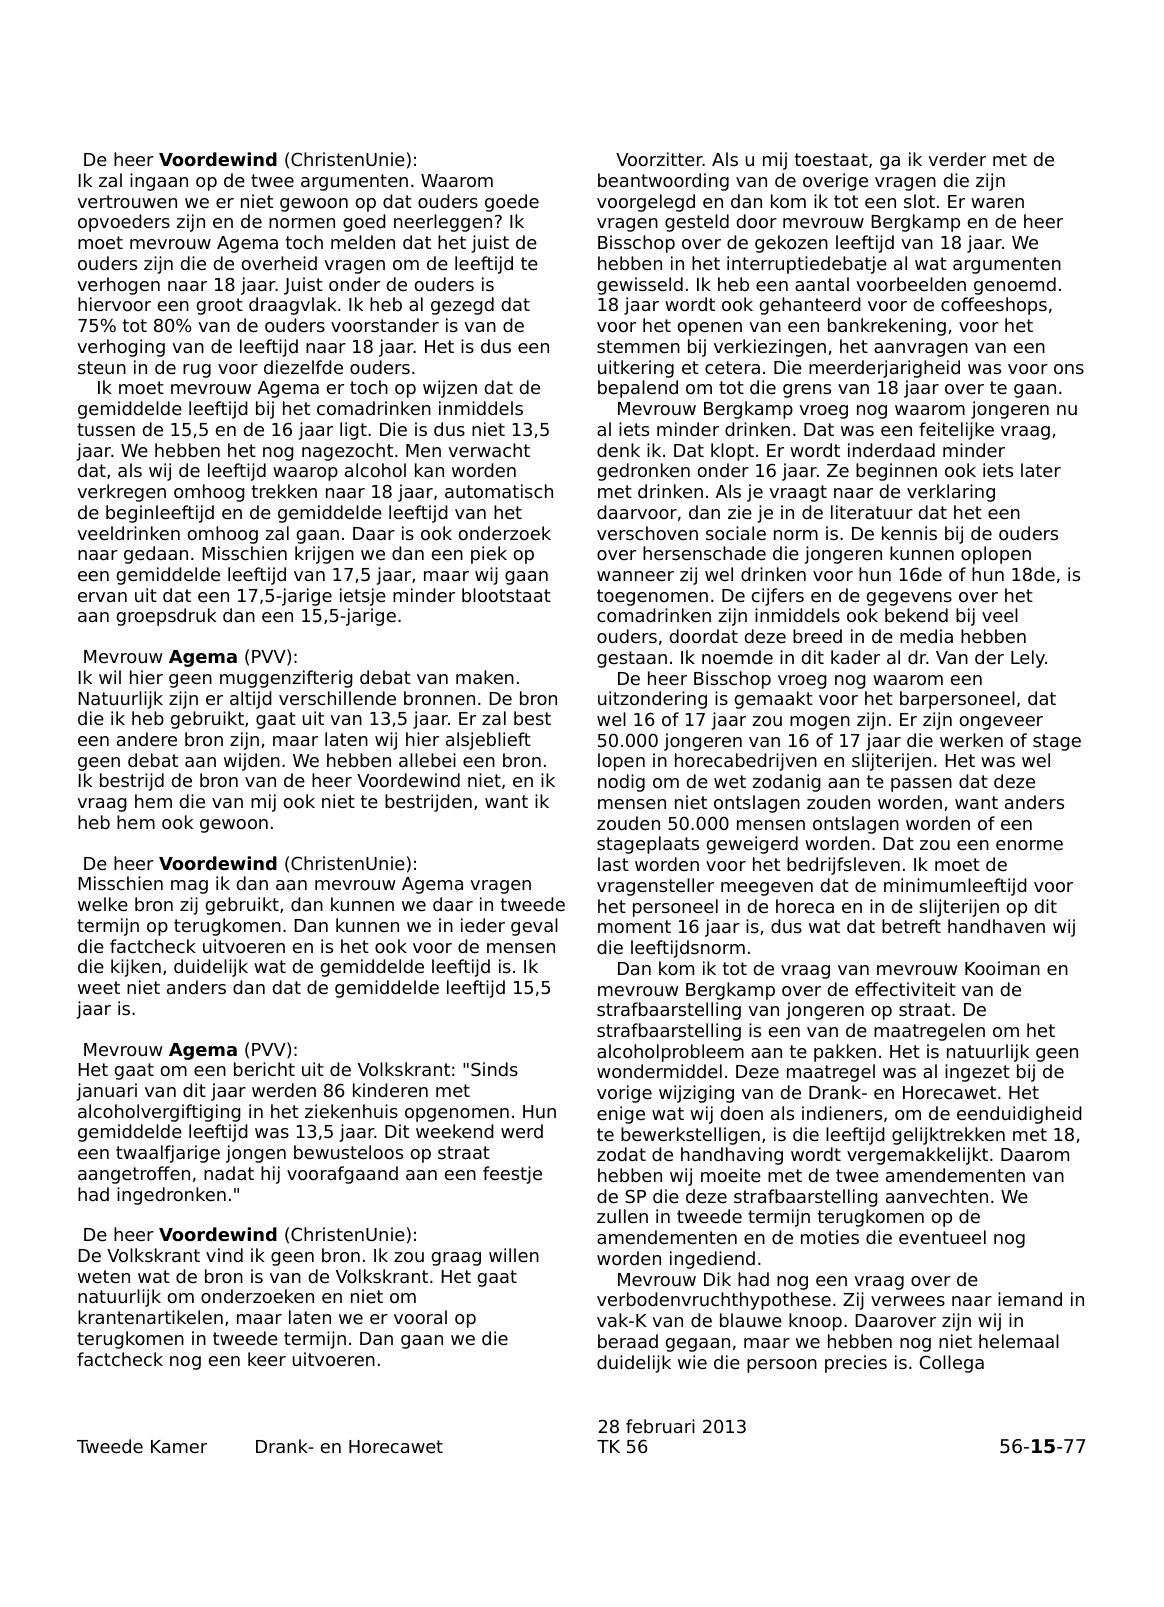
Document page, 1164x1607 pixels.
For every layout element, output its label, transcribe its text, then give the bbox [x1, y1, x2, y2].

text Mevrouw Dik had nog een vraag over de verbodenvruchthypothese. Zij verwees naar iemand in vak-K van de blauwe knoop. Daarover zijn wij in beraad gegaan, maar we hebben nog niet helemaal duidelijk wie die persoon precies is. Collega [596, 1269, 1087, 1373]
text Mevrouw Agema (PVV): [77, 1039, 567, 1060]
text De heer Voordewind (ChristenUnie): [77, 1225, 567, 1246]
text Dan kom ik tot de vraag van mevrouw Kooiman en mevrouw Bergkamp over de effectiviteit van de strafbaarstelling van jongeren op straat. De strafbaarstelling is een van de maatregelen om het alcoholprobleem aan te pakken. Het is natuurlijk geen wondermiddel. Deze maatregel was al ingezet bij de vorige wijziging van de Drank- en Horecawet. Het enige wat wij doen als indieners, om de eenduidigheid te bewerkstelligen, is die leeftijd gelijktrekken met 18, zodat de handhaving wordt vergemakkelijkt. Daarom hebben wij moeite met de twee amendementen van de SP die deze strafbaarstelling aanvechten. We zullen in tweede termijn terugkomen op de amendementen en de moties die eventueel nog worden ingediend. [596, 959, 1087, 1269]
text Misschien mag ik dan aan mevrouw Agema vragen welke bron zij gebruikt, dan kunnen we daar in tweede termijn op terugkomen. Dan kunnen we in ieder geval die factcheck uitvoeren en is het ook voor de mensen die kijken, duidelijk wat de gemiddelde leeftijd is. Ik weet niet anders dan dat de gemiddelde leeftijd 15,5 jaar is. [77, 874, 567, 1019]
text Ik moet mevrouw Agema er toch op wijzen dat de gemiddelde leeftijd bij het comadrinken inmiddels tussen de 15,5 en de 16 jaar ligt. Die is dus niet 13,5 jaar. We hebben het nog nagezocht. Men verwacht dat, als wij de leeftijd waarop alcohol kan worden verkregen omhoog trekken naar 18 jaar, automatisch de beginleeftijd en de gemiddelde leeftijd van het veeldrinken omhoog zal gaan. Daar is ook onderzoek naar gedaan. Misschien krijgen we dan een piek op een gemiddelde leeftijd van 17,5 jaar, maar wij gaan ervan uit dat een 17,5-jarige ietsje minder blootstaat aan groepsdruk dan een 15,5-jarige. [77, 378, 567, 627]
text De heer Bisschop vroeg nog waarom een uitzondering is gemaakt voor het barpersoneel, dat wel 16 of 17 jaar zou mogen zijn. Er zijn ongeveer 50.000 jongeren van 16 of 17 jaar die werken of stage lopen in horecabedrijven en slijterijen. Het was wel nodig om de wet zodanig aan te passen dat deze mensen niet ontslagen zouden worden, want anders zouden 50.000 mensen ontslagen worden of een stageplaats geweigerd worden. Dat zou een enorme last worden voor het bedrijfsleven. Ik moet de vragensteller meegeven dat de minimumleeftijd voor het personeel in de horeca en in de slijterijen op dit moment 16 jaar is, dus wat dat betreft handhaven wij die leeftijdsnorm. [596, 668, 1087, 959]
text Voorzitter. Als u mij toestaat, ga ik verder met de beantwoording van de overige vragen die zijn voorgelegd en dan kom ik tot een slot. Er waren vragen gesteld door mevrouw Bergkamp en de heer Bisschop over de gekozen leeftijd van 18 jaar. We hebben in het interruptiedebatje al wat argumenten gewisseld. Ik heb een aantal voorbeelden genoemd. 18 jaar wordt ook gehanteerd voor de coffeeshops, voor het openen van een bankrekening, voor het stemmen bij verkiezingen, het aanvragen van een uitkering et cetera. Die meerderjarigheid was voor ons bepalend om tot die grens van 18 jaar over te gaan. [596, 150, 1087, 399]
text Ik wil hier geen muggenzifterig debat van maken. Natuurlijk zijn er altijd verschillende bronnen. De bron die ik heb gebruikt, gaat uit van 13,5 jaar. Er zal best een andere bron zijn, maar laten wij hier alsjeblieft geen debat aan wijden. We hebben allebei een bron. Ik bestrijd de bron van de heer Voordewind niet, en ik vraag hem die van mij ook niet te bestrijden, want ik heb hem ook gewoon. [77, 668, 567, 833]
text De heer Voordewind (ChristenUnie): [77, 853, 567, 874]
text Mevrouw Bergkamp vroeg nog waarom jongeren nu al iets minder drinken. Dat was een feitelijke vraag, denk ik. Dat klopt. Er wordt inderdaad minder gedronken onder 16 jaar. Ze beginnen ook iets later met drinken. Als je vraagt naar de verklaring daarvoor, dan zie je in de literatuur dat het een verschoven sociale norm is. De kennis bij de ouders over hersenschade die jongeren kunnen oplopen wanneer zij wel drinken voor hun 16de of hun 18de, is toegenomen. De cijfers en de gegevens over het comadrinken zijn inmiddels ook bekend bij veel ouders, doordat deze breed in de media hebben gestaan. Ik noemde in dit kader al dr. Van der Lely. [596, 399, 1087, 668]
text De heer Voordewind (ChristenUnie): [77, 150, 567, 171]
text Het gaat om een bericht uit de Volkskrant: "Sinds januari van dit jaar werden 86 kinderen met alcoholvergiftiging in het ziekenhuis opgenomen. Hun gemiddelde leeftijd was 13,5 jaar. Dit weekend werd een twaalfjarige jongen bewusteloos op straat aangetroffen, nadat hij voorafgaand aan een feestje had ingedronken." [77, 1060, 567, 1205]
text Mevrouw Agema (PVV): [77, 647, 567, 668]
text Ik zal ingaan op de twee argumenten. Waarom vertrouwen we er niet gewoon op dat ouders goede opvoeders zijn en de normen goed neerleggen? Ik moet mevrouw Agema toch melden dat het juist de ouders zijn die de overheid vragen om de leeftijd te verhogen naar 18 jaar. Juist onder de ouders is hiervoor een groot draagvlak. Ik heb al gezegd dat 75% tot 80% van de ouders voorstander is van de verhoging van de leeftijd naar 18 jaar. Het is dus een steun in de rug voor diezelfde ouders. [77, 171, 567, 378]
text De Volkskrant vind ik geen bron. Ik zou graag willen weten wat de bron is van de Volkskrant. Het gaat natuurlijk om onderzoeken en niet om krantenartikelen, maar laten we er vooral op terugkomen in tweede termijn. Dan gaan we die factcheck nog een keer uitvoeren. [77, 1246, 567, 1370]
